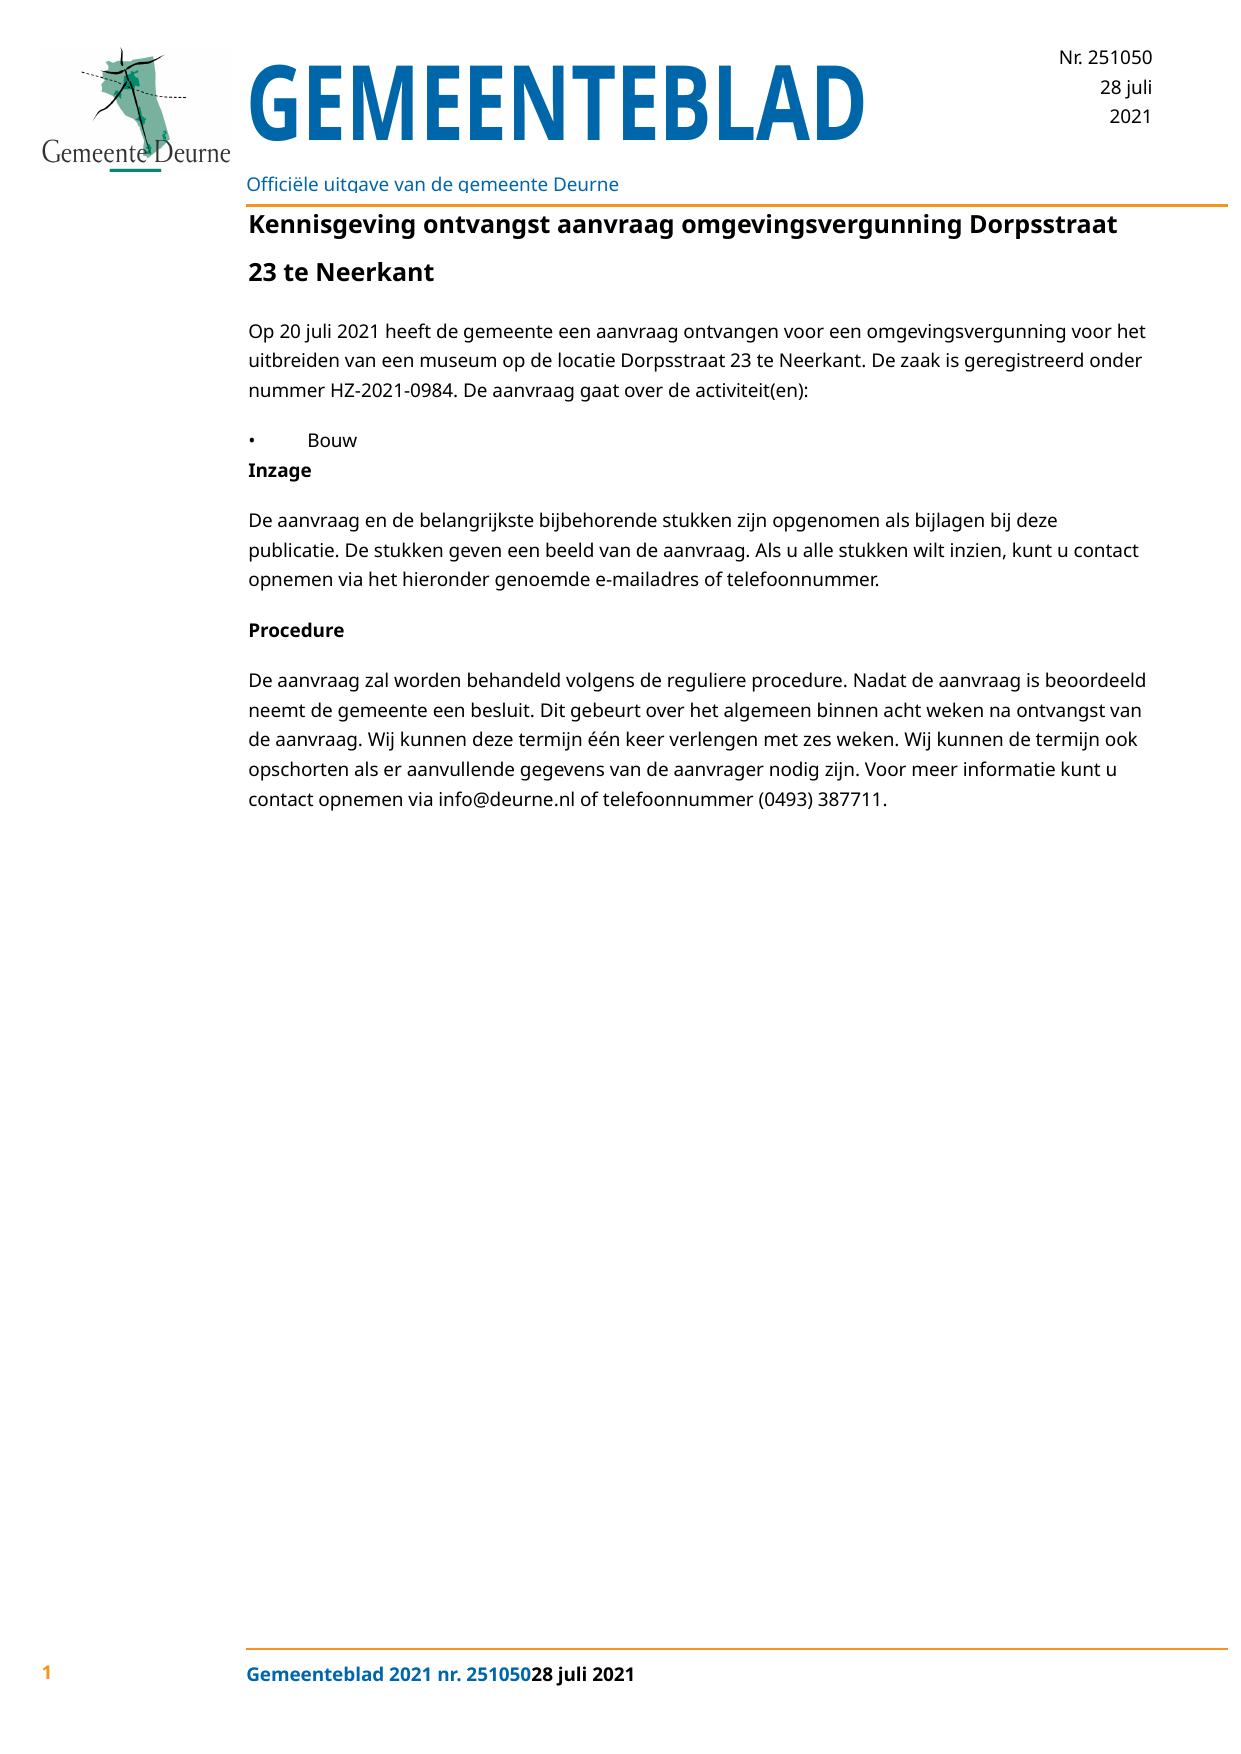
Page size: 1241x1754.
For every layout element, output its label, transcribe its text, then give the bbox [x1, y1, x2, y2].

text De aanvraag en de belangrijkste bijbehorende stukken zijn opgenomen als bijlagen bij deze publicatie. De stukken geven een beeld van de aanvraag. Als u alle stukken wilt inzien, kunt u contact opnemen via het hieronder genoemde e-mailadres of telefoonnummer. [248, 507, 1152, 592]
text De aanvraag zal worden behandeld volgens de reguliere procedure. Nadat de aanvraag is beoordeeld neemt de gemeente een besluit. Dit gebeurt over het algemeen binnen acht weken na ontvangst van de aanvraag. Wij kunnen deze termijn één keer verlengen met zes weken. Wij kunnen de termijn ook opschorten als er aanvullende gegevens van de aanvrager nodig zijn. Voor meer informatie kunt u contact opnemen via info@deurne.nl of telefoonnummer (0493) 387711. [248, 667, 1152, 812]
text Kennisgeving ontvangst aanvraag omgevingsvergunning Dorpsstraat 23 te Neerkant [248, 207, 1152, 288]
list Bouw [248, 427, 1152, 453]
text Procedure [248, 617, 1152, 643]
text Inzage [248, 457, 1152, 483]
text Op 20 juli 2021 heeft de gemeente een aanvraag ontvangen voor een omgevingsvergunning voor het uitbreiden van een museum op de locatie Dorpsstraat 23 te Neerkant. De zaak is geregistreerd onder nummer HZ-2021-0984. De aanvraag gaat over de activiteit(en): [248, 318, 1152, 403]
picture [41, 47, 231, 172]
